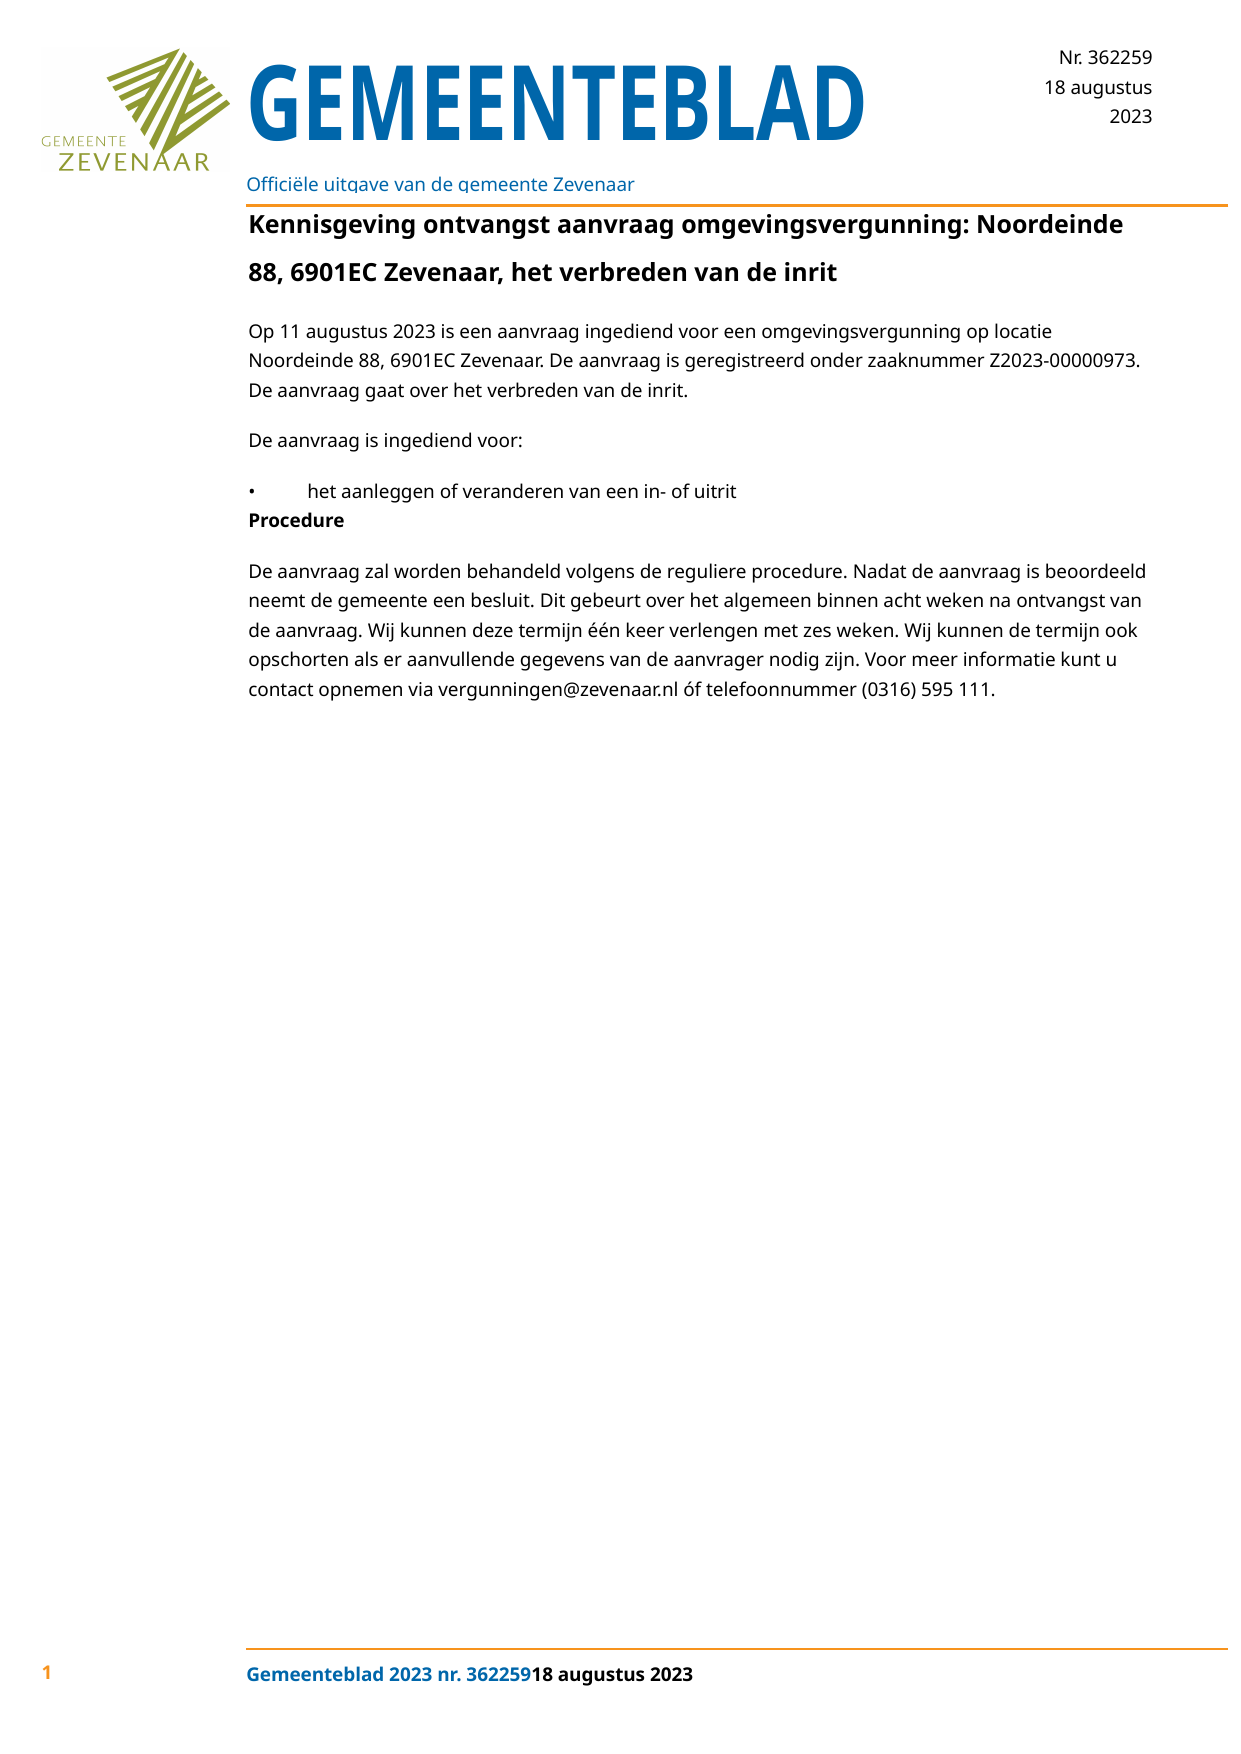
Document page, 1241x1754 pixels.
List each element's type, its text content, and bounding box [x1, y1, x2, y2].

text Procedure [248, 507, 1152, 533]
text De aanvraag zal worden behandeld volgens de reguliere procedure. Nadat de aanvraag is beoordeeld neemt de gemeente een besluit. Dit gebeurt over het algemeen binnen acht weken na ontvangst van de aanvraag. Wij kunnen deze termijn één keer verlengen met zes weken. Wij kunnen de termijn ook opschorten als er aanvullende gegevens van de aanvrager nodig zijn. Voor meer informatie kunt u contact opnemen via vergunningen@zevenaar.nl óf telefoonnummer (0316) 595 111. [248, 558, 1152, 702]
list het aanleggen of veranderen van een in- of uitrit [248, 478, 1152, 504]
text De aanvraag is ingediend voor: [248, 427, 1152, 453]
text Op 11 augustus 2023 is een aanvraag ingediend voor een omgevingsvergunning op locatie Noordeinde 88, 6901EC Zevenaar. De aanvraag is geregistreerd onder zaaknummer Z2023-00000973. De aanvraag gaat over het verbreden van de inrit. [248, 318, 1152, 403]
text Kennisgeving ontvangst aanvraag omgevingsvergunning: Noordeinde 88, 6901EC Zevenaar, het verbreden van de inrit [248, 207, 1152, 288]
picture [41, 47, 231, 172]
